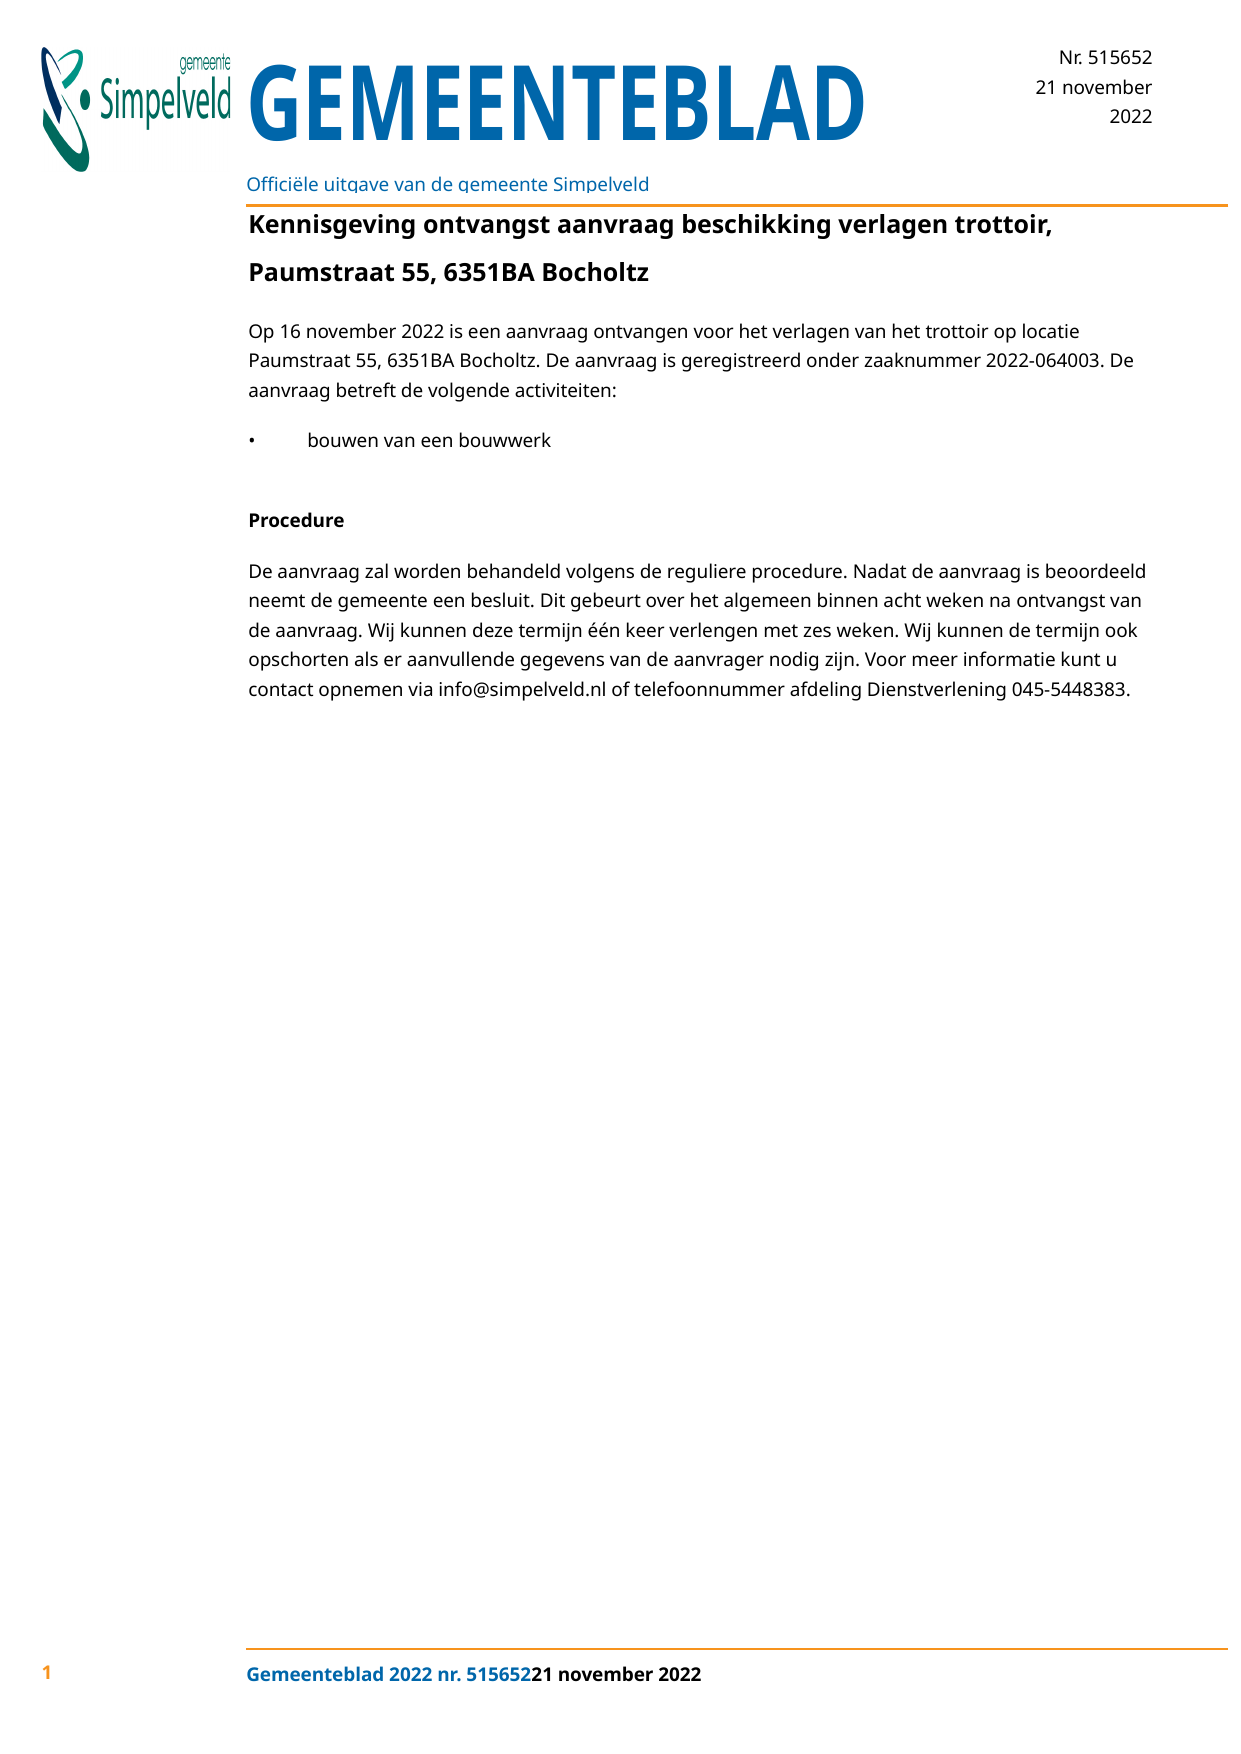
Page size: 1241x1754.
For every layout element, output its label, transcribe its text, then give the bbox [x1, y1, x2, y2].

text De aanvraag zal worden behandeld volgens de reguliere procedure. Nadat de aanvraag is beoordeeld neemt de gemeente een besluit. Dit gebeurt over het algemeen binnen acht weken na ontvangst van de aanvraag. Wij kunnen deze termijn één keer verlengen met zes weken. Wij kunnen de termijn ook opschorten als er aanvullende gegevens van de aanvrager nodig zijn. Voor meer informatie kunt u contact opnemen via info@simpelveld.nl of telefoonnummer afdeling Dienstverlening 045-5448383. [248, 558, 1152, 702]
list bouwen van een bouwwerk [248, 427, 1152, 453]
text Op 16 november 2022 is een aanvraag ontvangen voor het verlagen van het trottoir op locatie Paumstraat 55, 6351BA Bocholtz. De aanvraag is geregistreerd onder zaaknummer 2022-064003. De aanvraag betreft de volgende activiteiten: [248, 318, 1152, 403]
text Procedure [248, 507, 1152, 533]
text Kennisgeving ontvangst aanvraag beschikking verlagen trottoir, Paumstraat 55, 6351BA Bocholtz [248, 207, 1152, 288]
picture [41, 47, 231, 172]
